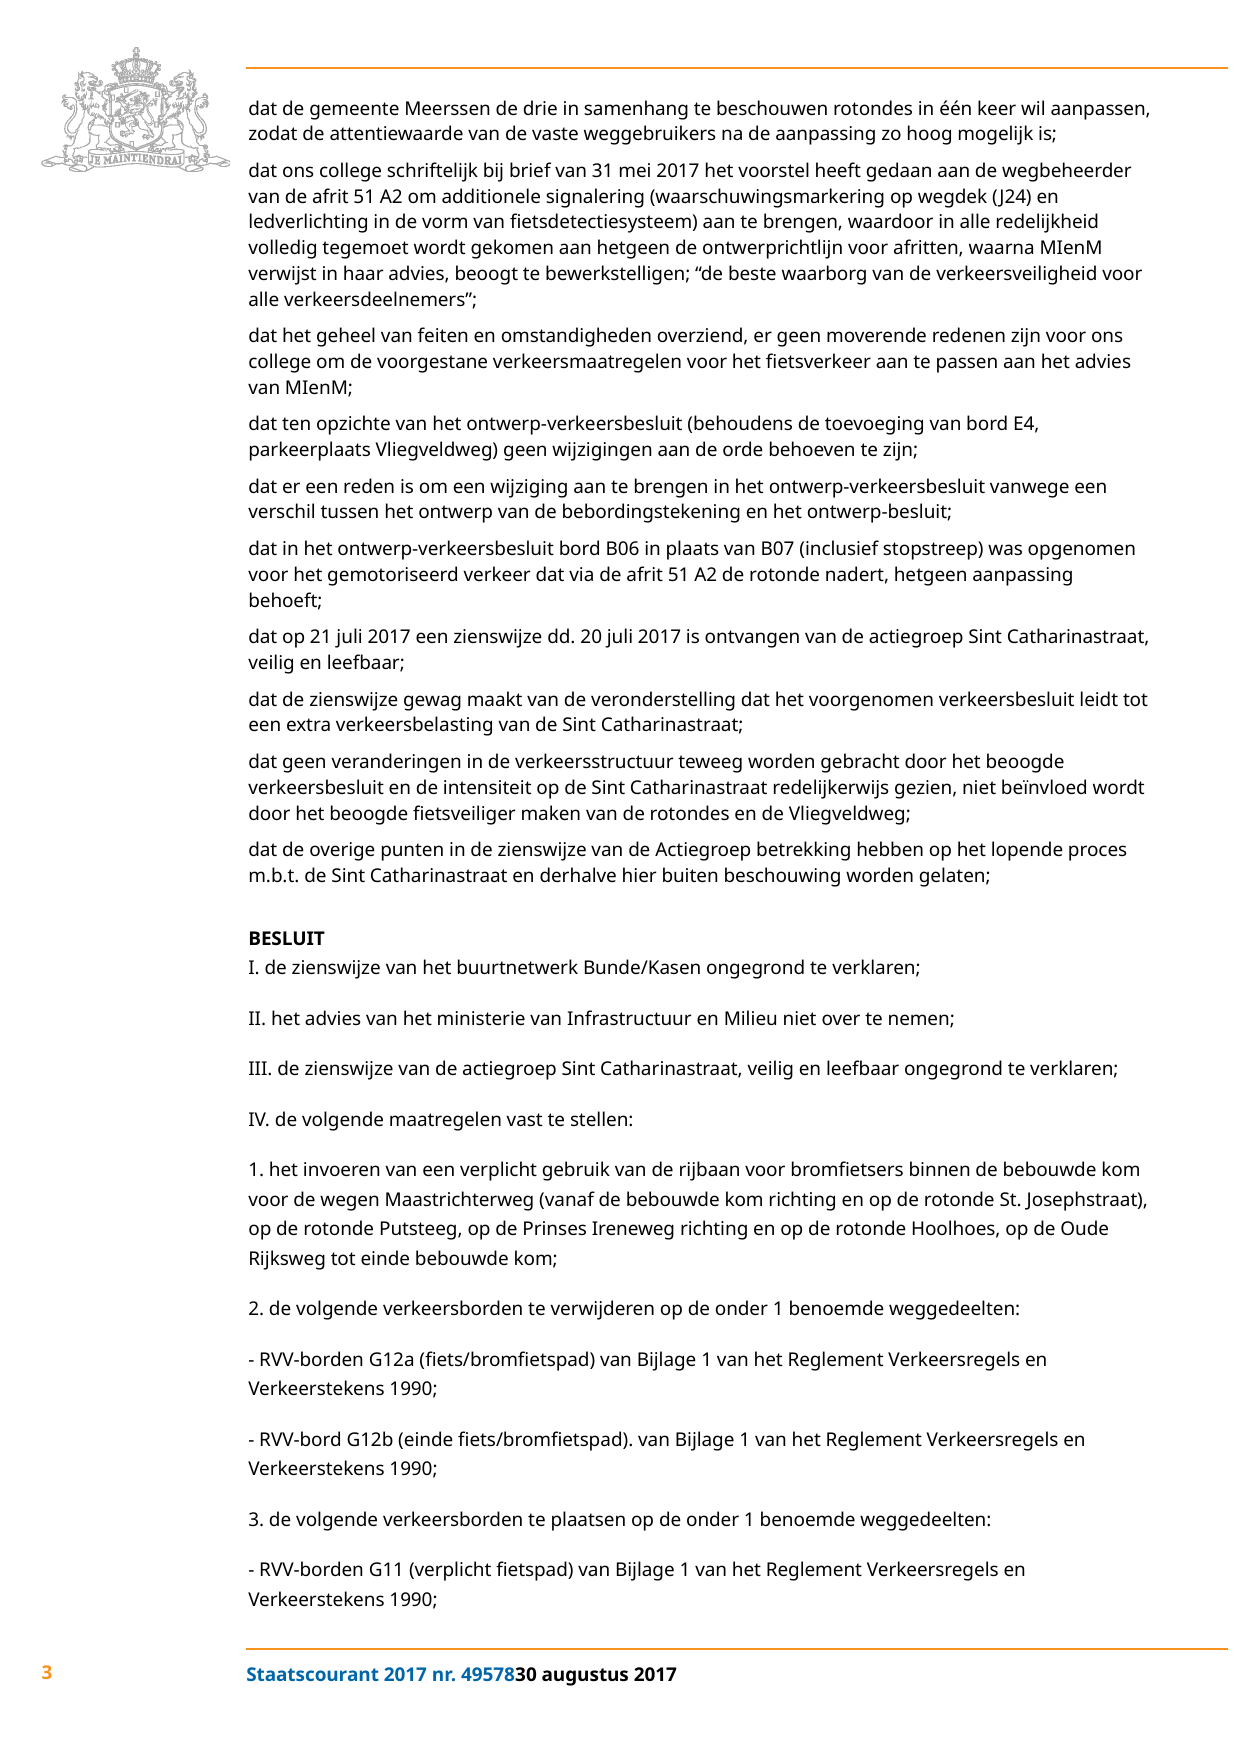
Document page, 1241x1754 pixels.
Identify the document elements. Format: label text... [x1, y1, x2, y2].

text 2. de volgende verkeersborden te verwijderen op de onder 1 benoemde weggedeelten: [248, 1295, 1152, 1321]
text - RVV-borden G12a (fiets/bromfietspad) van Bijlage 1 van het Reglement Verkeersregels en Verkeerstekens 1990; [248, 1346, 1152, 1401]
text dat ons college schriftelijk bij brief van 31 mei 2017 het voorstel heeft gedaan aan de wegbeheerder van de afrit 51 A2 om additionele signalering (waarschuwingsmarkering op wegdek (J24) en ledverlichting in de vorm van fietsdetectiesysteem) aan te brengen, waardoor in alle redelijkheid volledig tegemoet wordt gekomen aan hetgeen de ontwerprichtlijn voor afritten, waarna MIenM verwijst in haar advies, beoogt te bewerkstelligen; “de beste waarborg van de verkeersveiligheid voor alle verkeersdeelnemers”; [248, 157, 1152, 312]
text dat in het ontwerp-verkeersbesluit bord B06 in plaats van B07 (inclusief stopstreep) was opgenomen voor het gemotoriseerd verkeer dat via de afrit 51 A2 de rotonde nadert, hetgeen aanpassing behoeft; [248, 535, 1152, 613]
text - RVV-borden G11 (verplicht fietspad) van Bijlage 1 van het Reglement Verkeersregels en Verkeerstekens 1990; [248, 1556, 1152, 1611]
text BESLUIT [248, 925, 1152, 951]
text 3. de volgende verkeersborden te plaatsen op de onder 1 benoemde weggedeelten: [248, 1506, 1152, 1531]
text 1. het invoeren van een verplicht gebruik van de rijbaan voor bromfietsers binnen de bebouwde kom voor de wegen Maastrichterweg (vanaf de bebouwde kom richting en op de rotonde St. Josephstraat), op de rotonde Putsteeg, op de Prinses Ireneweg richting en op de rotonde Hoolhoes, op de Oude Rijksweg tot einde bebouwde kom; [248, 1156, 1152, 1271]
text dat geen veranderingen in de verkeersstructuur teweeg worden gebracht door het beoogde verkeersbesluit en de intensiteit op de Sint Catharinastraat redelijkerwijs gezien, niet beïnvloed wordt door het beoogde fietsveiliger maken van de rotondes en de Vliegveldweg; [248, 748, 1152, 826]
text dat de overige punten in de zienswijze van de Actiegroep betrekking hebben op het lopende proces m.b.t. de Sint Catharinastraat en derhalve hier buiten beschouwing worden gelaten; [248, 836, 1152, 888]
text dat ten opzichte van het ontwerp-verkeersbesluit (behoudens de toevoeging van bord E4, parkeerplaats Vliegveldweg) geen wijzigingen aan de orde behoeven te zijn; [248, 411, 1152, 462]
text dat er een reden is om een wijziging aan te brengen in het ontwerp-verkeersbesluit vanwege een verschil tussen het ontwerp van de bebordingstekening en het ontwerp-besluit; [248, 473, 1152, 524]
text II. het advies van het ministerie van Infrastructuur en Milieu niet over te nemen; [248, 1005, 1152, 1031]
text I. de zienswijze van het buurtnetwerk Bunde/Kasen ongegrond te verklaren; [248, 954, 1152, 980]
text dat de zienswijze gewag maakt van de veronderstelling dat het voorgenomen verkeersbesluit leidt tot een extra verkeersbelasting van de Sint Catharinastraat; [248, 686, 1152, 737]
picture [41, 47, 231, 172]
text dat het geheel van feiten en omstandigheden overziend, er geen moverende redenen zijn voor ons college om de voorgestane verkeersmaatregelen voor het fietsverkeer aan te passen aan het advies van MIenM; [248, 322, 1152, 400]
text dat op 21 juli 2017 een zienswijze dd. 20 juli 2017 is ontvangen van de actiegroep Sint Catharinastraat, veilig en leefbaar; [248, 623, 1152, 675]
text III. de zienswijze van de actiegroep Sint Catharinastraat, veilig en leefbaar ongegrond te verklaren; [248, 1055, 1152, 1081]
text - RVV-bord G12b (einde fiets/bromfietspad). van Bijlage 1 van het Reglement Verkeersregels en Verkeerstekens 1990; [248, 1426, 1152, 1481]
text IV. de volgende maatregelen vast te stellen: [248, 1106, 1152, 1131]
text dat de gemeente Meerssen de drie in samenhang te beschouwen rotondes in één keer wil aanpassen, zodat de attentiewaarde van de vaste weggebruikers na de aanpassing zo hoog mogelijk is; [248, 95, 1152, 146]
